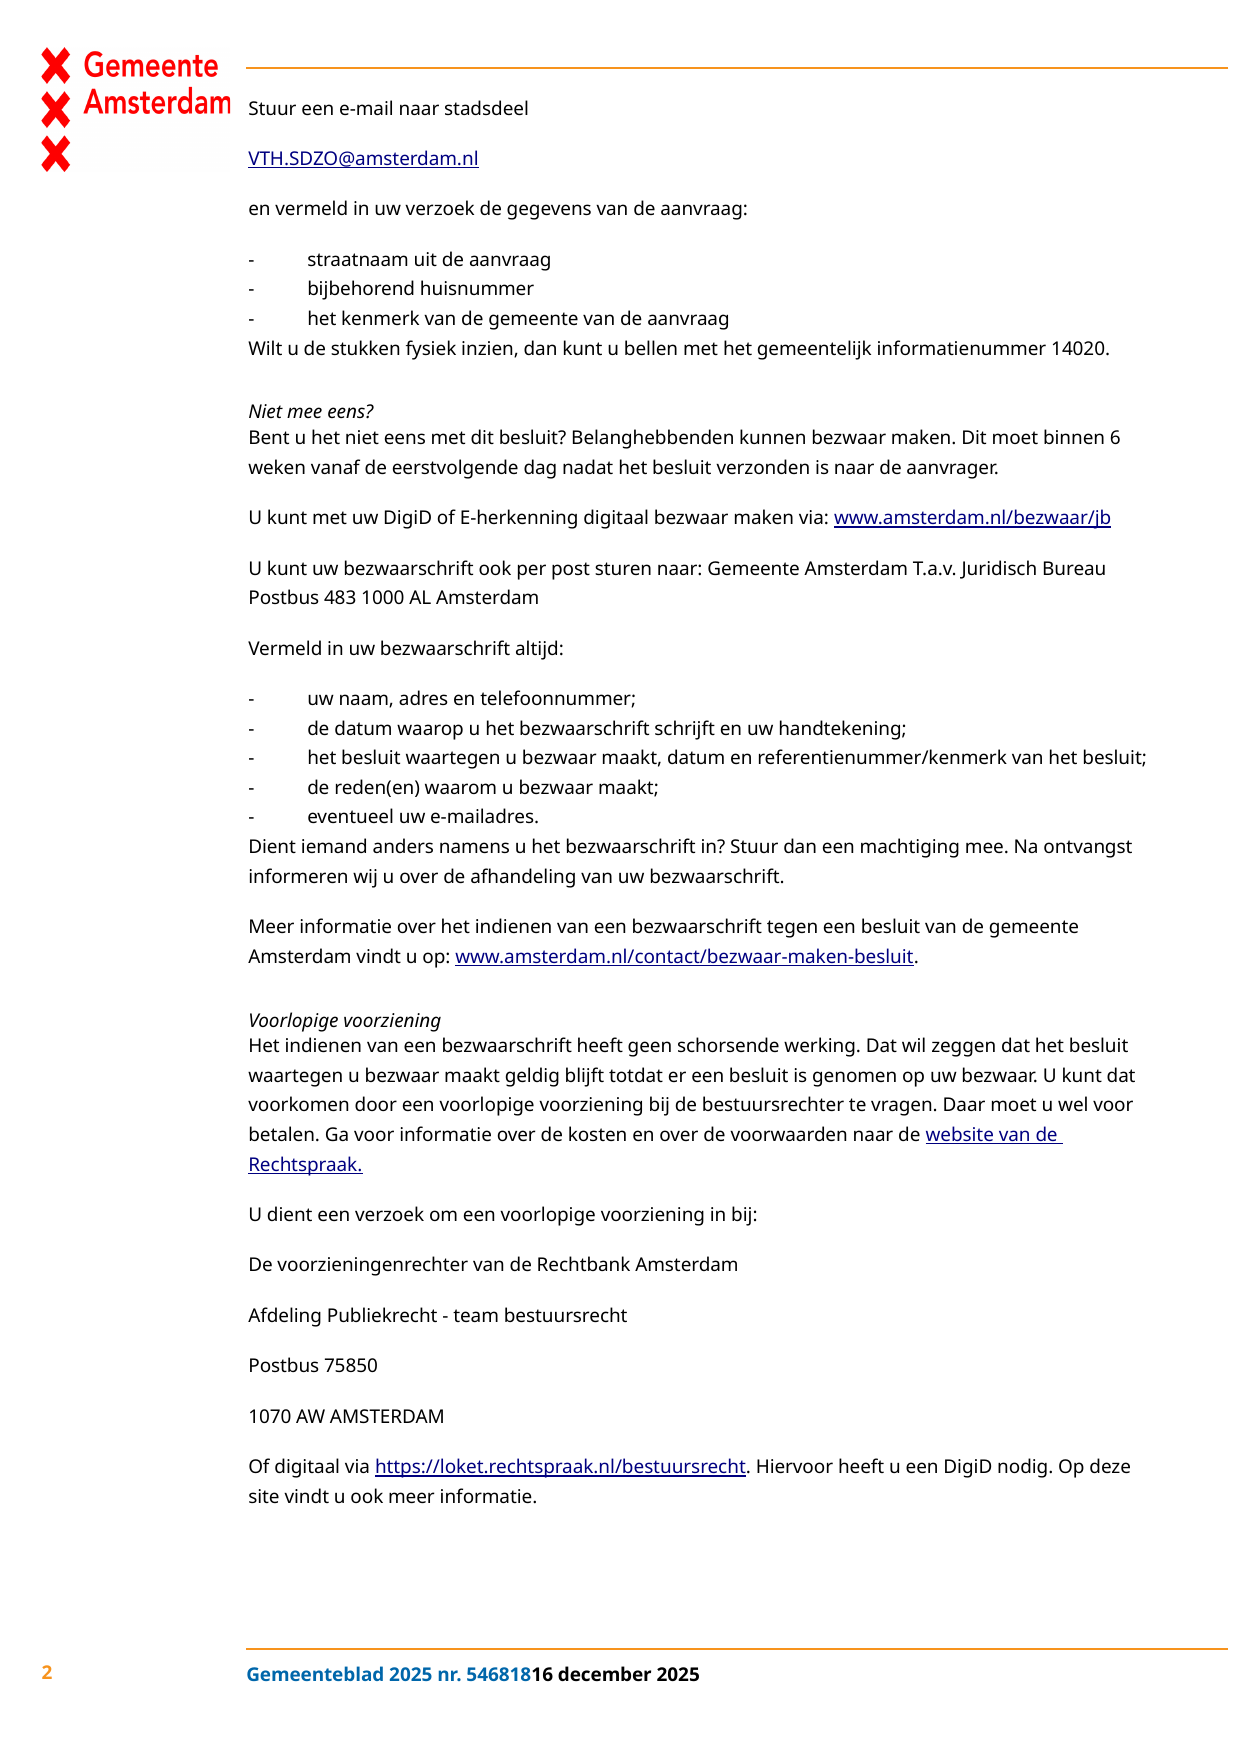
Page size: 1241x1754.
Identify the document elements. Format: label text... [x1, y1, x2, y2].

list eventueel uw e-mailadres. [248, 804, 1152, 829]
text Postbus 75850 [248, 1352, 1152, 1378]
list uw naam, adres en telefoonnummer; [248, 685, 1152, 711]
list de datum waarop u het bezwaarschrift schrijft en uw handtekening; [248, 715, 1152, 741]
list straatnaam uit de aanvraag [248, 246, 1152, 272]
text De voorzieningenrechter van de Rechtbank Amsterdam [248, 1252, 1152, 1277]
list bijbehorend huisnummer [248, 276, 1152, 301]
text Het indienen van een bezwaarschrift heeft geen schorsende werking. Dat wil zeggen dat het besluit waartegen u bezwaar maakt geldig blijft totdat er een besluit is genomen op uw bezwaar. U kunt dat voorkomen door een voorlopige voorziening bij de bestuursrechter te vragen. Daar moet u wel voor betalen. Ga voor informatie over de kosten en over de voorwaarden naar de website van de Rechtspraak. [248, 1032, 1152, 1177]
text Bent u het niet eens met dit besluit? Belanghebbenden kunnen bezwaar maken. Dit moet binnen 6 weken vanaf de eerstvolgende dag nadat het besluit verzonden is naar de aanvrager. [248, 424, 1152, 480]
text Of digitaal via https://loket.rechtspraak.nl/bestuursrecht. Hiervoor heeft u een DigiD nodig. Op deze site vindt u ook meer informatie. [248, 1453, 1152, 1509]
picture [41, 47, 231, 172]
list het kenmerk van de gemeente van de aanvraag [248, 305, 1152, 331]
text Voorlopige voorziening [248, 1007, 1152, 1032]
text U dient een verzoek om een voorlopige voorziening in bij: [248, 1201, 1152, 1227]
text Vermeld in uw bezwaarschrift altijd: [248, 635, 1152, 661]
text Dient iemand anders namens u het bezwaarschrift in? Stuur dan een machtiging mee. Na ontvangst informeren wij u over de afhandeling van uw bezwaarschrift. [248, 833, 1152, 888]
list het besluit waartegen u bezwaar maakt, datum en referentienummer/kenmerk van het besluit; [248, 744, 1152, 770]
list de reden(en) waarom u bezwaar maakt; [248, 774, 1152, 800]
text en vermeld in uw verzoek de gegevens van de aanvraag: [248, 196, 1152, 221]
text Meer informatie over het indienen van een bezwaarschrift tegen een besluit van de gemeente Amsterdam vindt u op: www.amsterdam.nl/contact/bezwaar-maken-besluit. [248, 913, 1152, 968]
text Niet mee eens? [248, 399, 1152, 424]
text U kunt uw bezwaarschrift ook per post sturen naar: Gemeente Amsterdam T.a.v. Juridisch Bureau Postbus 483 1000 AL Amsterdam [248, 555, 1152, 610]
text Wilt u de stukken fysiek inzien, dan kunt u bellen met het gemeentelijk informatienummer 14020. [248, 335, 1152, 361]
text Afdeling Publiekrecht - team bestuursrecht [248, 1302, 1152, 1328]
text 1070 AW AMSTERDAM [248, 1403, 1152, 1429]
text Stuur een e-mail naar stadsdeel [248, 95, 1152, 121]
text VTH.SDZO@amsterdam.nl [248, 145, 1152, 171]
text U kunt met uw DigiD of E-herkenning digitaal bezwaar maken via: www.amsterdam.nl/bezwaar/jb [248, 504, 1152, 530]
